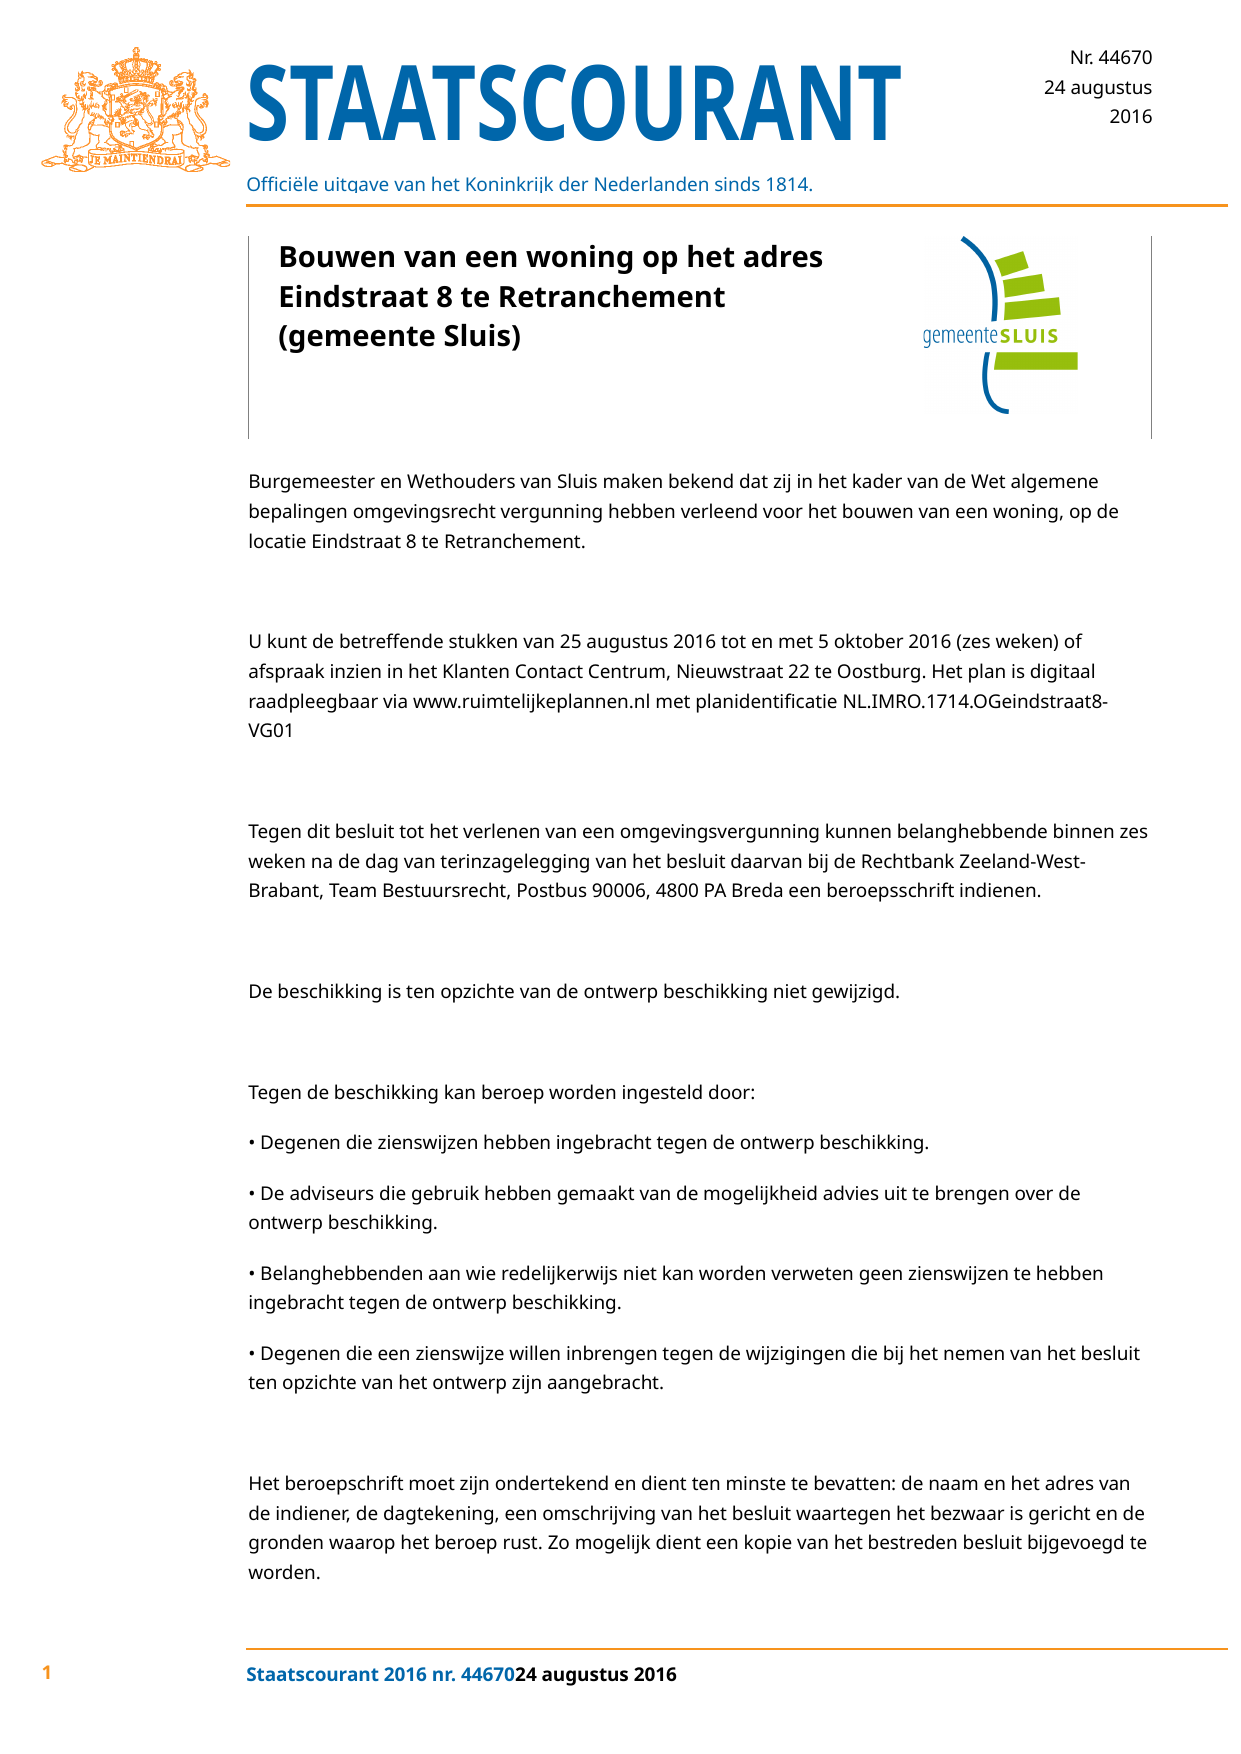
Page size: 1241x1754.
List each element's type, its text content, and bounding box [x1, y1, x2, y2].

text Het beroepschrift moet zijn ondertekend en dient ten minste te bevatten: de naam en het adres van de indiener, de dagtekening, een omschrijving van het besluit waartegen het bezwaar is gericht en de gronden waarop het beroep rust. Zo mogelijk dient een kopie van het bestreden besluit bijgevoegd te worden. [248, 1470, 1152, 1585]
table_header [850, 236, 923, 413]
text • Belanghebbenden aan wie redelijkerwijs niet kan worden verweten geen zienswijzen te hebben ingebracht tegen de ontwerp beschikking. [248, 1260, 1152, 1315]
picture [923, 236, 1078, 414]
text U kunt de betreffende stukken van 25 augustus 2016 tot en met 5 oktober 2016 (zes weken) of afspraak inzien in het Klanten Contact Centrum, Nieuwstraat 22 te Oostburg. Het plan is digitaal raadpleegbaar via www.ruimtelijkeplannen.nl met planidentificatie NL.IMRO.1714.OGeindstraat8-VG01 [248, 629, 1152, 743]
text • Degenen die zienswijzen hebben ingebracht tegen de ontwerp beschikking. [248, 1129, 1152, 1155]
text De beschikking is ten opzichte van de ontwerp beschikking niet gewijzigd. [248, 978, 1152, 1004]
table_header Bouwen van een woning op het adres Eindstraat 8 te Retranchement (gemeente Sluis) [249, 236, 850, 439]
text Burgemeester en Wethouders van Sluis maken bekend dat zij in het kader van de Wet algemene bepalingen omgevingsrecht vergunning hebben verleend voor het bouwen van een woning, op de locatie Eindstraat 8 te Retranchement. [248, 469, 1152, 553]
text • De adviseurs die gebruik hebben gemaakt van de mogelijkheid advies uit te brengen over de ontwerp beschikking. [248, 1180, 1152, 1235]
text • Degenen die een zienswijze willen inbrengen tegen de wijzigingen die bij het nemen van het besluit ten opzichte van het ontwerp zijn aangebracht. [248, 1340, 1152, 1395]
text Tegen de beschikking kan beroep worden ingesteld door: [248, 1079, 1152, 1105]
picture [41, 47, 231, 172]
text Tegen dit besluit tot het verlenen van een omgevingsvergunning kunnen belanghebbende binnen zes weken na de dag van terinzagelegging van het besluit daarvan bij de Rechtbank Zeeland-West-Brabant, Team Bestuursrecht, Postbus 90006, 4800 PA Breda een beroepsschrift indienen. [248, 818, 1152, 903]
table_header [850, 414, 1151, 439]
table_header [1078, 236, 1151, 413]
